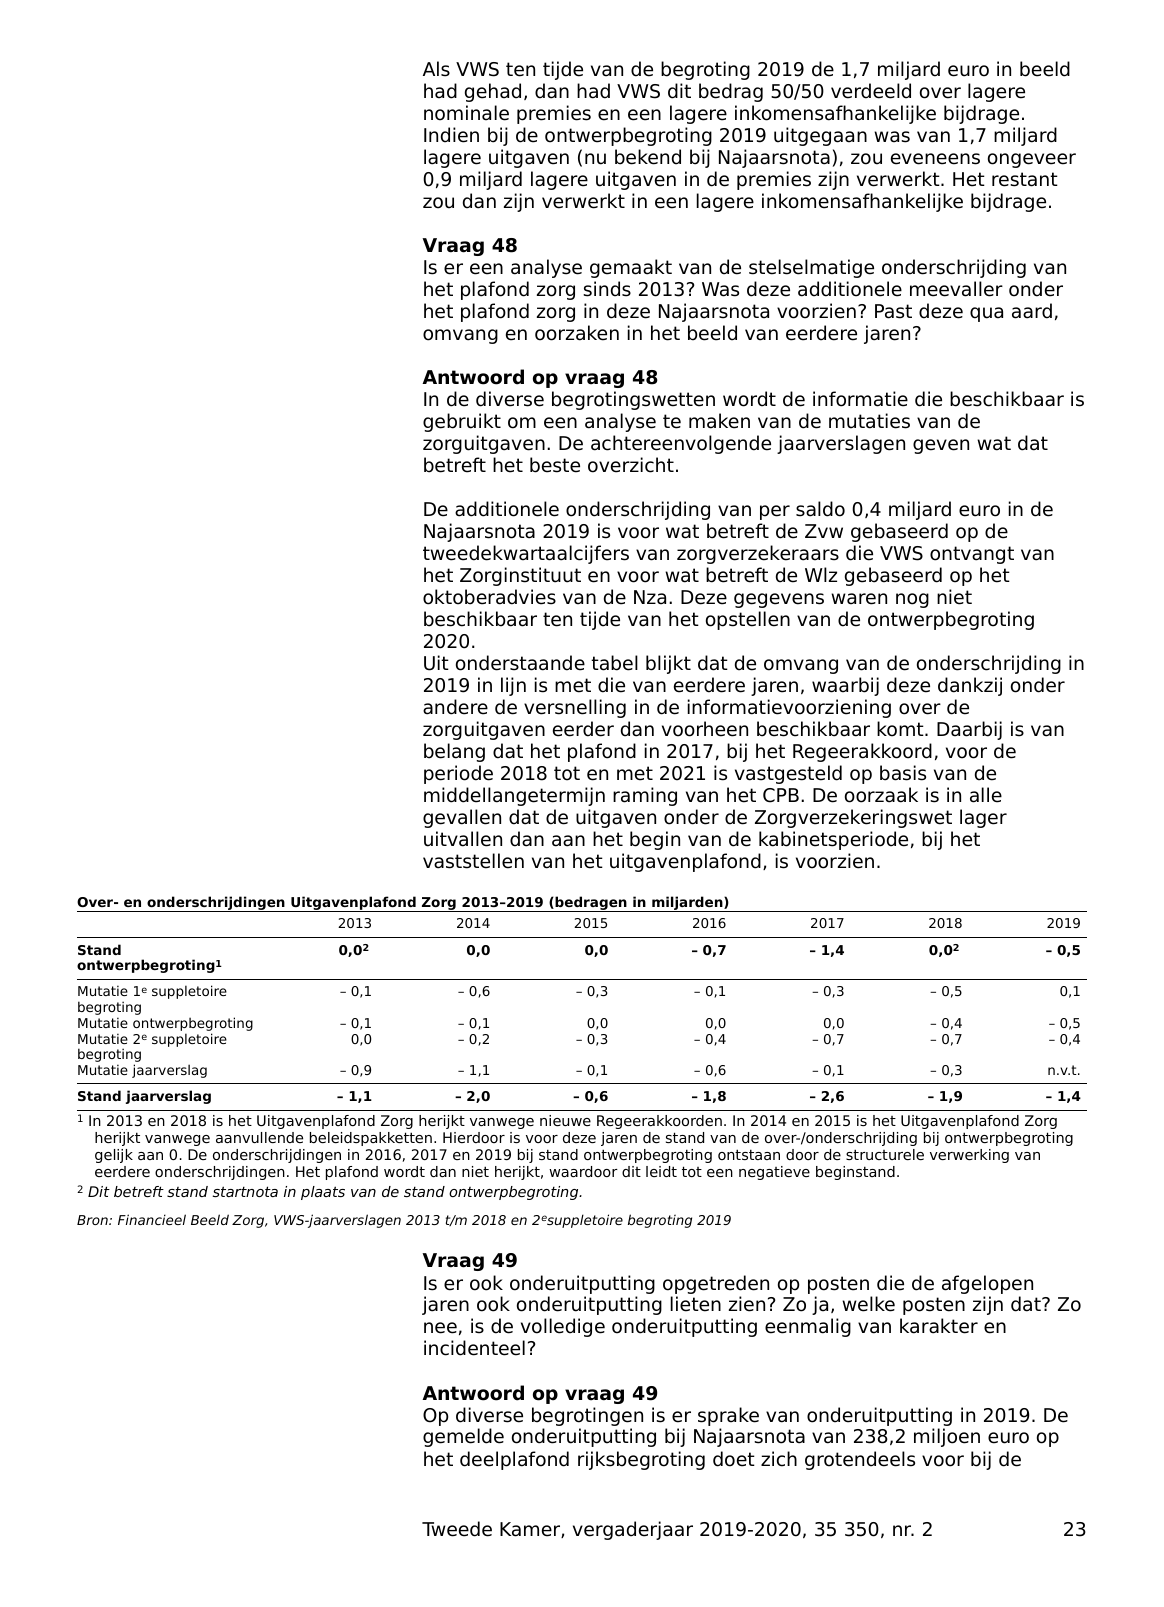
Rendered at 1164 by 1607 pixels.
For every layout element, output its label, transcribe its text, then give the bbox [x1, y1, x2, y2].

table_cell – 0,1 [260, 1016, 378, 1031]
table_cell – 1,1 [378, 1063, 496, 1083]
table_cell 0,02 [260, 938, 378, 978]
table_cell – 0,7 [614, 938, 732, 978]
table_cell – 0,6 [614, 1063, 732, 1083]
table_cell – 0,2 [378, 1031, 496, 1063]
table_cell 0,0 [496, 938, 614, 978]
table_cell – 2,6 [732, 1084, 850, 1109]
table_cell Mutatie 2e suppletoire begroting [77, 1031, 260, 1063]
table_cell – 1,4 [969, 1084, 1087, 1109]
table_cell – 0,9 [260, 1063, 378, 1083]
table_cell 0,1 [969, 980, 1087, 1016]
table_cell Mutatie 1e suppletoire begroting [77, 980, 260, 1016]
table_cell – 0,5 [850, 980, 968, 1016]
table_cell – 0,3 [850, 1063, 968, 1083]
table_cell – 0,6 [496, 1084, 614, 1109]
table_cell – 0,3 [732, 980, 850, 1016]
table_cell 2019 [969, 912, 1087, 937]
table_cell – 1,4 [732, 938, 850, 978]
text Antwoord op vraag 48 [422, 367, 1087, 389]
text Op diverse begrotingen is er sprake van onderuitputting in 2019. De gemelde onderuitputting bij Najaarsnota van 238,2 miljoen euro op het deelplafond rijksbegroting doet zich grotendeels voor bij de [422, 1404, 1087, 1470]
table_cell – 0,7 [850, 1031, 968, 1063]
table_cell – 0,1 [614, 980, 732, 1016]
text De additionele onderschrijding van per saldo 0,4 miljard euro in de Najaarsnota 2019 is voor wat betreft de Zvw gebaseerd op de tweedekwartaalcijfers van zorgverzekeraars die VWS ontvangt van het Zorginstituut en voor wat betreft de Wlz gebaseerd op het oktoberadvies van de Nza. Deze gegevens waren nog niet beschikbaar ten tijde van het opstellen van de ontwerpbegroting 2020. [422, 499, 1087, 653]
table_cell – 0,6 [378, 980, 496, 1016]
table_cell – 1,1 [260, 1084, 378, 1109]
table_cell – 1,9 [850, 1084, 968, 1109]
table_cell – 0,7 [732, 1031, 850, 1063]
table_cell 2013 [260, 912, 378, 937]
table_cell [77, 912, 260, 937]
table_cell 2018 [850, 912, 968, 937]
table_cell Stand ontwerpbegroting1 [77, 938, 260, 978]
text Antwoord op vraag 49 [422, 1382, 1087, 1404]
text Is er een analyse gemaakt van de stelselmatige onderschrijding van het plafond zorg sinds 2013? Was deze additionele meevaller onder het plafond zorg in deze Najaarsnota voorzien? Past deze qua aard, omvang en oorzaken in het beeld van eerdere jaren? [422, 257, 1087, 345]
table_cell – 1,8 [614, 1084, 732, 1109]
table_cell – 0,1 [496, 1063, 614, 1083]
table_cell 2017 [732, 912, 850, 937]
text In de diverse begrotingswetten wordt de informatie die beschikbaar is gebruikt om een analyse te maken van de mutaties van de zorguitgaven. De achtereenvolgende jaarverslagen geven wat dat betreft het beste overzicht. [422, 389, 1087, 477]
table_cell – 0,3 [496, 1031, 614, 1063]
table_cell – 0,1 [260, 980, 378, 1016]
table_cell – 0,5 [969, 1016, 1087, 1031]
text Uit onderstaande tabel blijkt dat de omvang van de onderschrijding in 2019 in lijn is met die van eerdere jaren, waarbij deze dankzij onder andere de versnelling in de informatievoorziening over de zorguitgaven eerder dan voorheen beschikbaar komt. Daarbij is van belang dat het plafond in 2017, bij het Regeerakkoord, voor de periode 2018 tot en met 2021 is vastgesteld op basis van de middellangetermijn raming van het CPB. De oorzaak is in alle gevallen dat de uitgaven onder de Zorgverzekeringswet lager uitvallen dan aan het begin van de kabinetsperiode, bij het vaststellen van het uitgavenplafond, is voorzien. [422, 653, 1087, 873]
table_cell 0,0 [496, 1016, 614, 1031]
text Is er ook onderuitputting opgetreden op posten die de afgelopen jaren ook onderuitputting lieten zien? Zo ja, welke posten zijn dat? Zo nee, is de volledige onderuitputting eenmalig van karakter en incidenteel? [422, 1272, 1087, 1360]
table_cell 0,0 [378, 938, 496, 978]
table_cell Stand jaarverslag [77, 1084, 260, 1109]
table_cell Mutatie ontwerpbegroting [77, 1016, 260, 1031]
text Vraag 49 [422, 1250, 1087, 1272]
text Als VWS ten tijde van de begroting 2019 de 1,7 miljard euro in beeld had gehad, dan had VWS dit bedrag 50/50 verdeeld over lagere nominale premies en een lagere inkomensafhankelijke bijdrage. Indien bij de ontwerpbegroting 2019 uitgegaan was van 1,7 miljard lagere uitgaven (nu bekend bij Najaarsnota), zou eveneens ongeveer 0,9 miljard lagere uitgaven in de premies zijn verwerkt. Het restant zou dan zijn verwerkt in een lagere inkomensafhankelijke bijdrage. [422, 59, 1087, 213]
table_cell 1 In 2013 en 2018 is het Uitgavenplafond Zorg herijkt vanwege nieuwe Regeerakkoorden. In 2014 en 2015 is het Uitgavenplafond Zorg herijkt vanwege aanvullende beleidspakketten. Hierdoor is voor deze jaren de stand van de over-/onderschrijding bij ontwerpbegroting gelijk aan 0. De onderschrijdingen in 2016, 2017 en 2019 bij stand ontwerpbegroting ontstaan door de structurele verwerking van eerdere onderschrijdingen. Het plafond wordt dan niet herijkt, waardoor dit leidt tot een negatieve beginstand. 2 Dit betreft stand startnota in plaats van de stand ontwerpbegroting. Bron: Financieel Beeld Zorg, VWS-jaarverslagen 2013 t/m 2018 en 2esuppletoire begroting 2019 [77, 1111, 1087, 1228]
table_cell – 0,4 [969, 1031, 1087, 1063]
table_cell 2014 [378, 912, 496, 937]
table_header Over- en onderschrijdingen Uitgavenplafond Zorg 2013–2019 (bedragen in miljarden) [77, 895, 1087, 911]
text Vraag 48 [422, 235, 1087, 257]
table_cell – 0,1 [732, 1063, 850, 1083]
table_cell – 0,4 [614, 1031, 732, 1063]
table_cell 0,0 [614, 1016, 732, 1031]
table_cell 2016 [614, 912, 732, 937]
table_cell 2015 [496, 912, 614, 937]
table_cell – 0,5 [969, 938, 1087, 978]
table_cell Mutatie jaarverslag [77, 1063, 260, 1083]
table_cell 0,0 [732, 1016, 850, 1031]
table_cell – 0,3 [496, 980, 614, 1016]
table_cell – 0,4 [850, 1016, 968, 1031]
table_cell 0,02 [850, 938, 968, 978]
table_cell – 2,0 [378, 1084, 496, 1109]
table_cell – 0,1 [378, 1016, 496, 1031]
table_cell 0,0 [260, 1031, 378, 1063]
table_cell n.v.t. [969, 1063, 1087, 1083]
